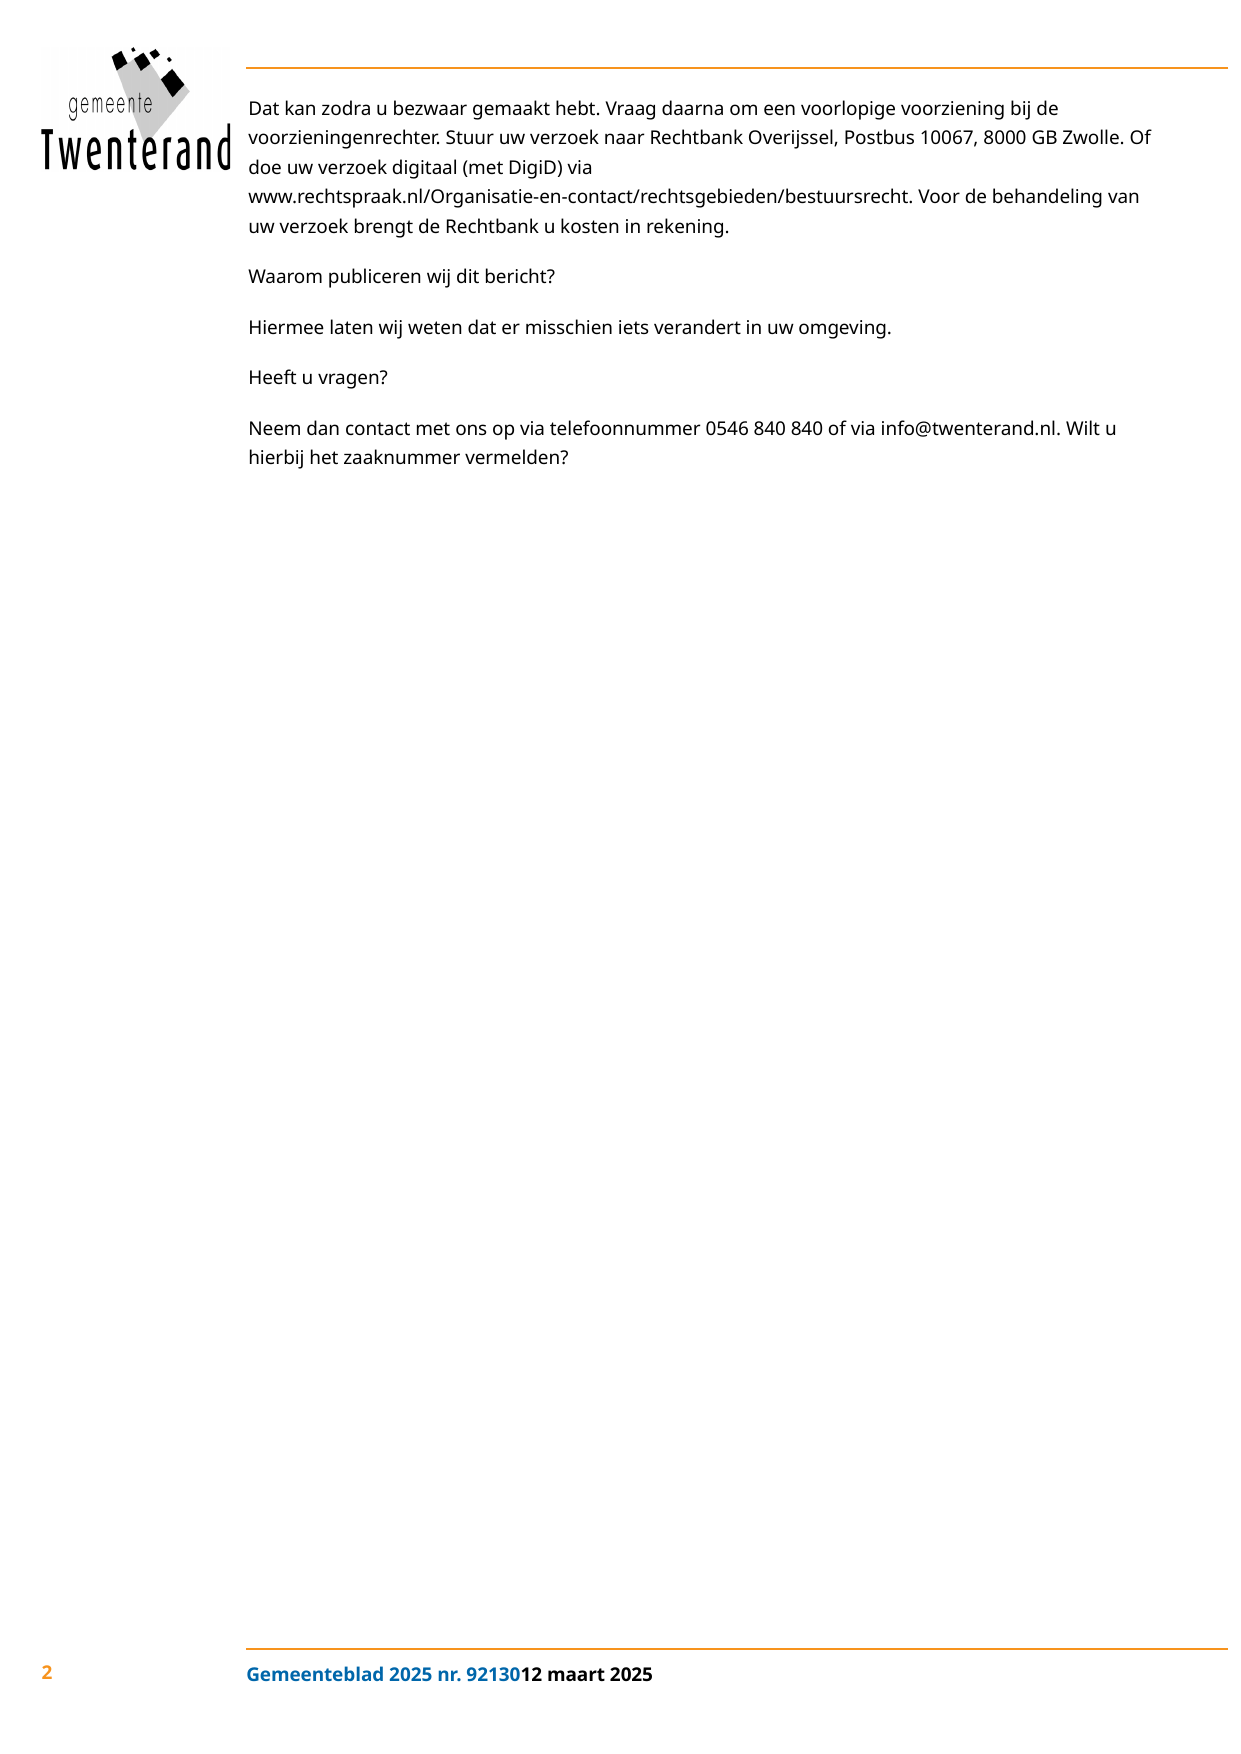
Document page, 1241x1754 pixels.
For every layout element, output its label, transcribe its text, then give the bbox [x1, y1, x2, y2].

text Heeft u vragen? [248, 364, 1152, 390]
text Neem dan contact met ons op via telefoonnummer 0546 840 840 of via info@twenterand.nl. Wilt u hierbij het zaaknummer vermelden? [248, 415, 1152, 470]
text Dat kan zodra u bezwaar gemaakt hebt. Vraag daarna om een voorlopige voorziening bij de voorzieningenrechter. Stuur uw verzoek naar Rechtbank Overijssel, Postbus 10067, 8000 GB Zwolle. Of doe uw verzoek digitaal (met DigiD) via www.rechtspraak.nl/Organisatie-en-contact/rechtsgebieden/bestuursrecht. Voor de behandeling van uw verzoek brengt de Rechtbank u kosten in rekening. [248, 95, 1152, 239]
text Hiermee laten wij weten dat er misschien iets verandert in uw omgeving. [248, 314, 1152, 340]
picture [41, 47, 231, 172]
text Waarom publiceren wij dit bericht? [248, 263, 1152, 289]
